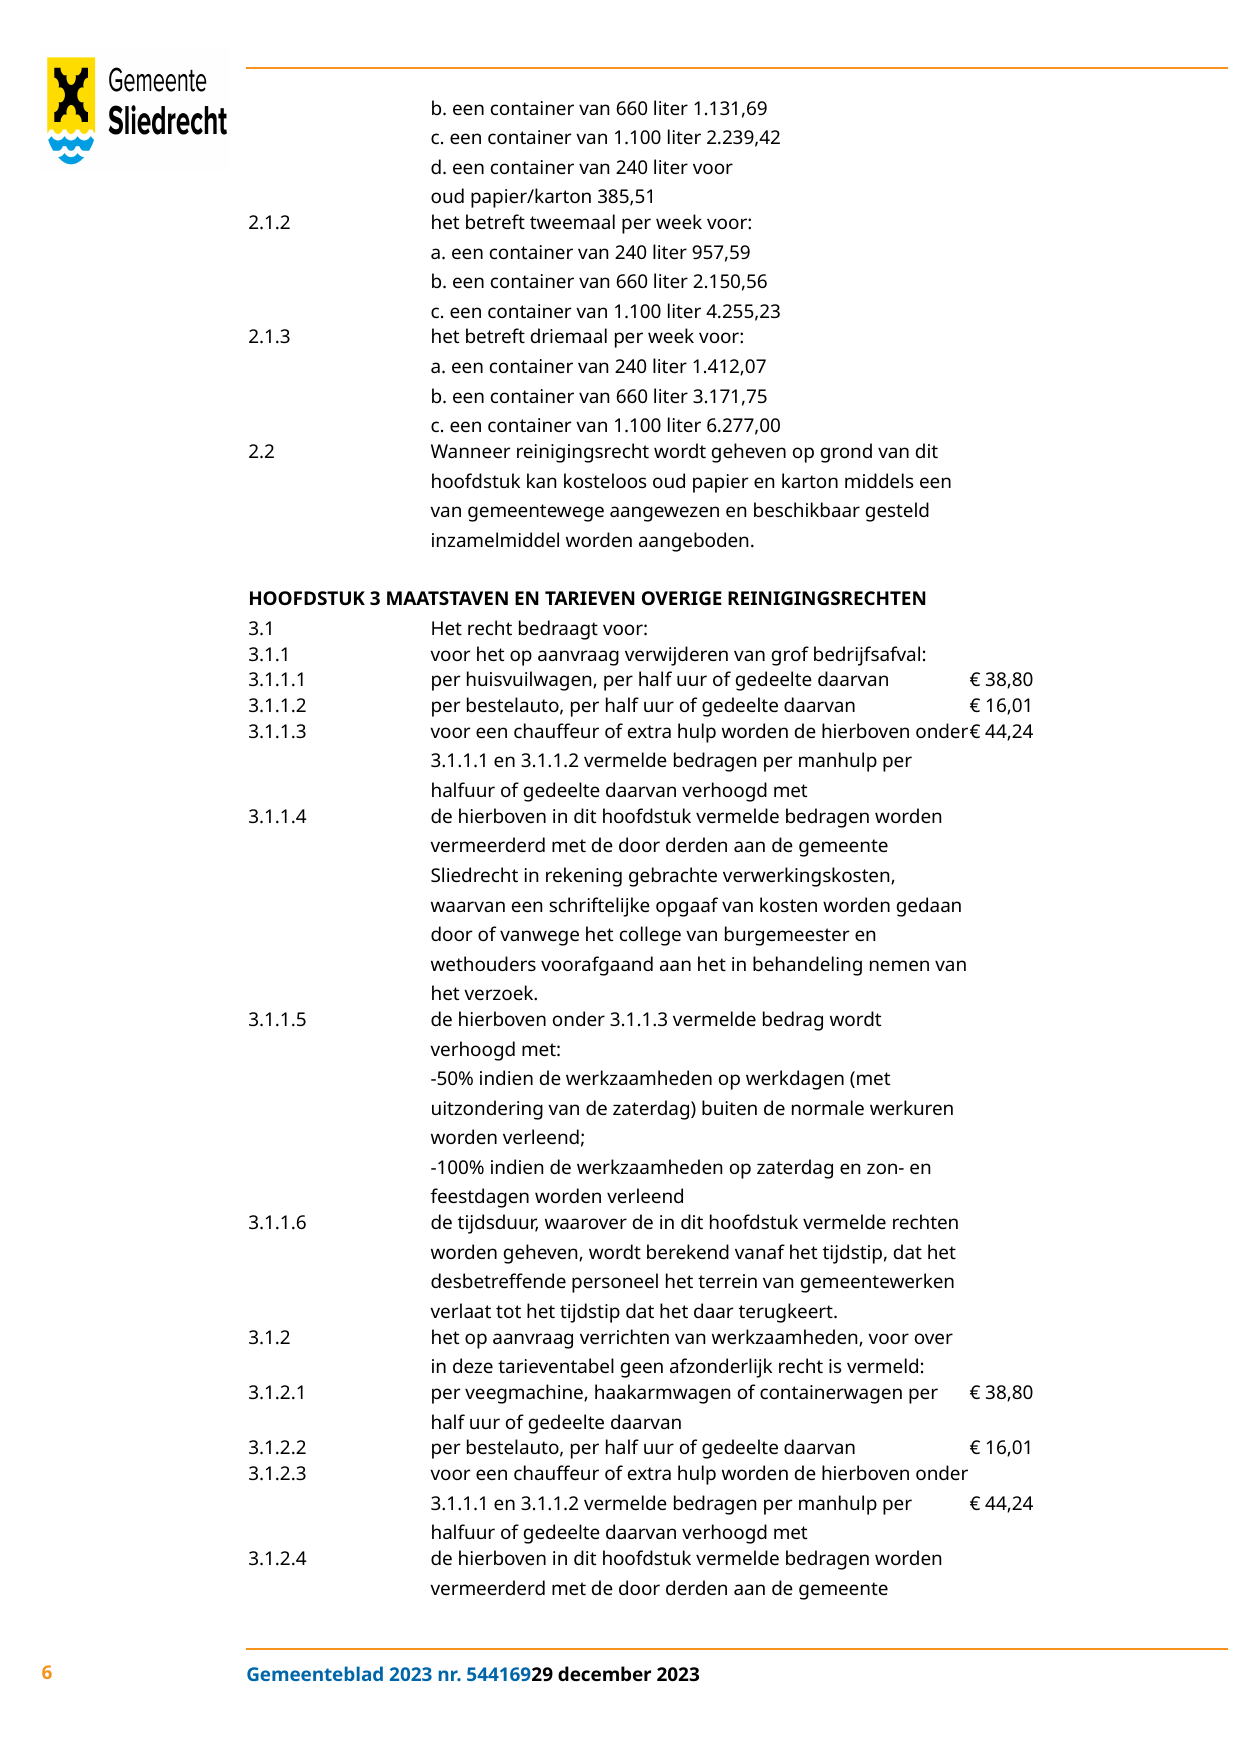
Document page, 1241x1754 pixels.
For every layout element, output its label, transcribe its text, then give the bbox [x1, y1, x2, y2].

table_cell de hierboven in dit hoofdstuk vermelde bedragen worden vermeerderd met de door derden aan de gemeente Sliedrecht in rekening gebrachte verwerkingskosten, waarvan een schriftelijke opgaaf van kosten worden gedaan door of vanwege het college van burgemeester en wethouders voorafgaand aan het in behandeling nemen van het verzoek. [430, 803, 969, 1006]
table_cell € 16,01 [969, 1435, 1152, 1460]
table_cell [969, 438, 1152, 553]
table_cell 3.1.1.3 [248, 718, 430, 803]
table_cell 2.1.2 [248, 209, 430, 324]
table_cell Wanneer reinigingsrecht wordt geheven op grond van dit hoofdstuk kan kosteloos oud papier en karton middels een van gemeentewege aangewezen en beschikbaar gesteld inzamelmiddel worden aangeboden. [430, 438, 969, 553]
table_cell het betreft driemaal per week voor: a. een container van 240 liter 1.412,07 b. een container van 660 liter 3.171,75 c. een container van 1.100 liter 6.277,00 [430, 324, 969, 438]
table_cell [969, 95, 1152, 209]
table_cell € 38,80 [969, 667, 1152, 692]
table_cell de hierboven in dit hoofdstuk vermelde bedragen worden vermeerderd met de door derden aan de gemeente [430, 1545, 969, 1601]
text HOOFDSTUK 3 MAATSTAVEN EN TARIEVEN OVERIGE REINIGINGSRECHTEN [248, 586, 1152, 611]
table_cell 2.2 [248, 438, 430, 553]
table_cell de tijdsduur, waarover de in dit hoofdstuk vermelde rechten worden geheven, wordt berekend vanaf het tijdstip, dat het desbetreffende personeel het terrein van gemeentewerken verlaat tot het tijdstip dat het daar terugkeert. [430, 1210, 969, 1324]
table_cell 3.1.1.6 [248, 1210, 430, 1324]
table_header 3.1 [248, 615, 430, 641]
table_cell € 44,24 [969, 718, 1152, 803]
table_cell 3.1.2.2 [248, 1435, 430, 1460]
table_cell per huisvuilwagen, per half uur of gedeelte daarvan [430, 667, 969, 692]
table_cell voor een chauffeur of extra hulp worden de hierboven onder 3.1.1.1 en 3.1.1.2 vermelde bedragen per manhulp per halfuur of gedeelte daarvan verhoogd met [430, 1460, 969, 1545]
table_cell [969, 1210, 1152, 1324]
table_cell [969, 641, 1152, 667]
table_cell 3.1.2.1 [248, 1379, 430, 1434]
table_cell 3.1.2 [248, 1324, 430, 1379]
table_cell 3.1.1.5 [248, 1006, 430, 1209]
table_cell 3.1.1.2 [248, 693, 430, 718]
table_cell € 38,80 [969, 1379, 1152, 1434]
table_cell [969, 1006, 1152, 1209]
table_cell 2.1.3 [248, 324, 430, 438]
table_cell het op aanvraag verrichten van werkzaamheden, voor over in deze tarieventabel geen afzonderlijk recht is vermeld: [430, 1324, 969, 1379]
table_cell [969, 209, 1152, 324]
picture [41, 47, 231, 172]
table_cell 3.1.1 [248, 641, 430, 667]
table_cell het betreft tweemaal per week voor: a. een container van 240 liter 957,59 b. een container van 660 liter 2.150,56 c. een container van 1.100 liter 4.255,23 [430, 209, 969, 324]
table_cell per veegmachine, haakarmwagen of containerwagen per half uur of gedeelte daarvan [430, 1379, 969, 1434]
table_cell € 16,01 [969, 693, 1152, 718]
table_cell [969, 803, 1152, 1006]
table_cell 3.1.2.4 [248, 1545, 430, 1601]
table_cell [248, 95, 430, 209]
table_cell per bestelauto, per half uur of gedeelte daarvan [430, 693, 969, 718]
table_cell 3.1.2.3 [248, 1460, 430, 1545]
table_cell [969, 1545, 1152, 1601]
table_cell de hierboven onder 3.1.1.3 vermelde bedrag wordt verhoogd met: -50% indien de werkzaamheden op werkdagen (met uitzondering van de zaterdag) buiten de normale werkuren worden verleend; -100% indien de werkzaamheden op zaterdag en zon- en feestdagen worden verleend [430, 1006, 969, 1209]
table_cell b. een container van 660 liter 1.131,69 c. een container van 1.100 liter 2.239,42 d. een container van 240 liter voor oud papier/karton 385,51 [430, 95, 969, 209]
table_cell per bestelauto, per half uur of gedeelte daarvan [430, 1435, 969, 1460]
table_cell [969, 1324, 1152, 1379]
table_cell 3.1.1.4 [248, 803, 430, 1006]
table_cell [969, 324, 1152, 438]
table_cell € 44,24 [969, 1460, 1152, 1545]
table_header Het recht bedraagt voor: [430, 615, 969, 641]
table_cell voor het op aanvraag verwijderen van grof bedrijfsafval: [430, 641, 969, 667]
table_cell voor een chauffeur of extra hulp worden de hierboven onder 3.1.1.1 en 3.1.1.2 vermelde bedragen per manhulp per halfuur of gedeelte daarvan verhoogd met [430, 718, 969, 803]
table_cell 3.1.1.1 [248, 667, 430, 692]
table_header [969, 615, 1152, 641]
